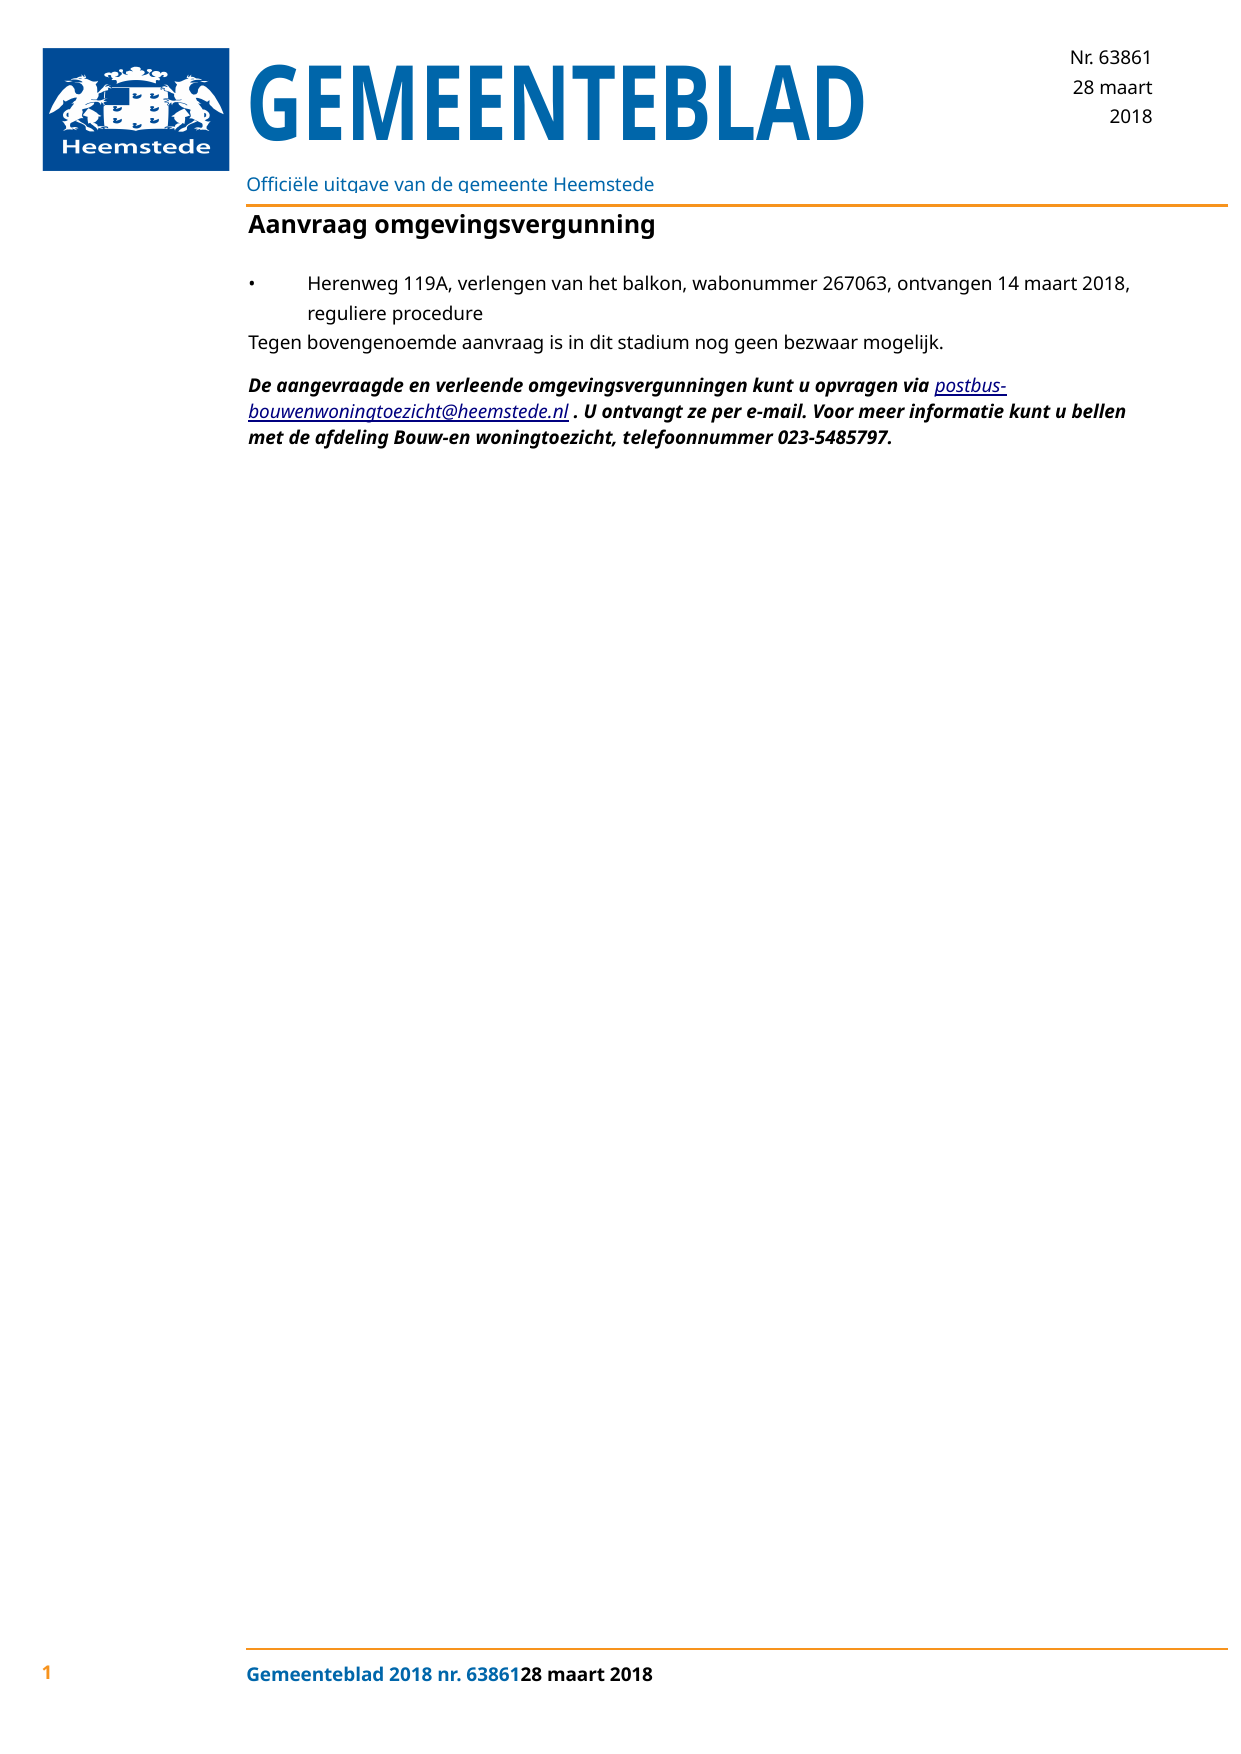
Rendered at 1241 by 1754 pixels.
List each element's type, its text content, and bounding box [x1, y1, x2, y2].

text Aanvraag omgevingsvergunning [248, 207, 1152, 241]
text Tegen bovengenoemde aanvraag is in dit stadium nog geen bezwaar mogelijk. [248, 329, 1152, 355]
list Herenweg 119A, verlengen van het balkon, wabonummer 267063, ontvangen 14 maart 2018, reguliere procedure [248, 270, 1152, 326]
picture [41, 47, 231, 172]
text De aangevraagde en verleende omgevingsvergunningen kunt u opvragen via postbus-bouwenwoningtoezicht@heemstede.nl . U ontvangt ze per e-mail. Voor meer informatie kunt u bellen met de afdeling Bouw-en woningtoezicht, telefoonnummer 023-5485797. [248, 373, 1152, 450]
